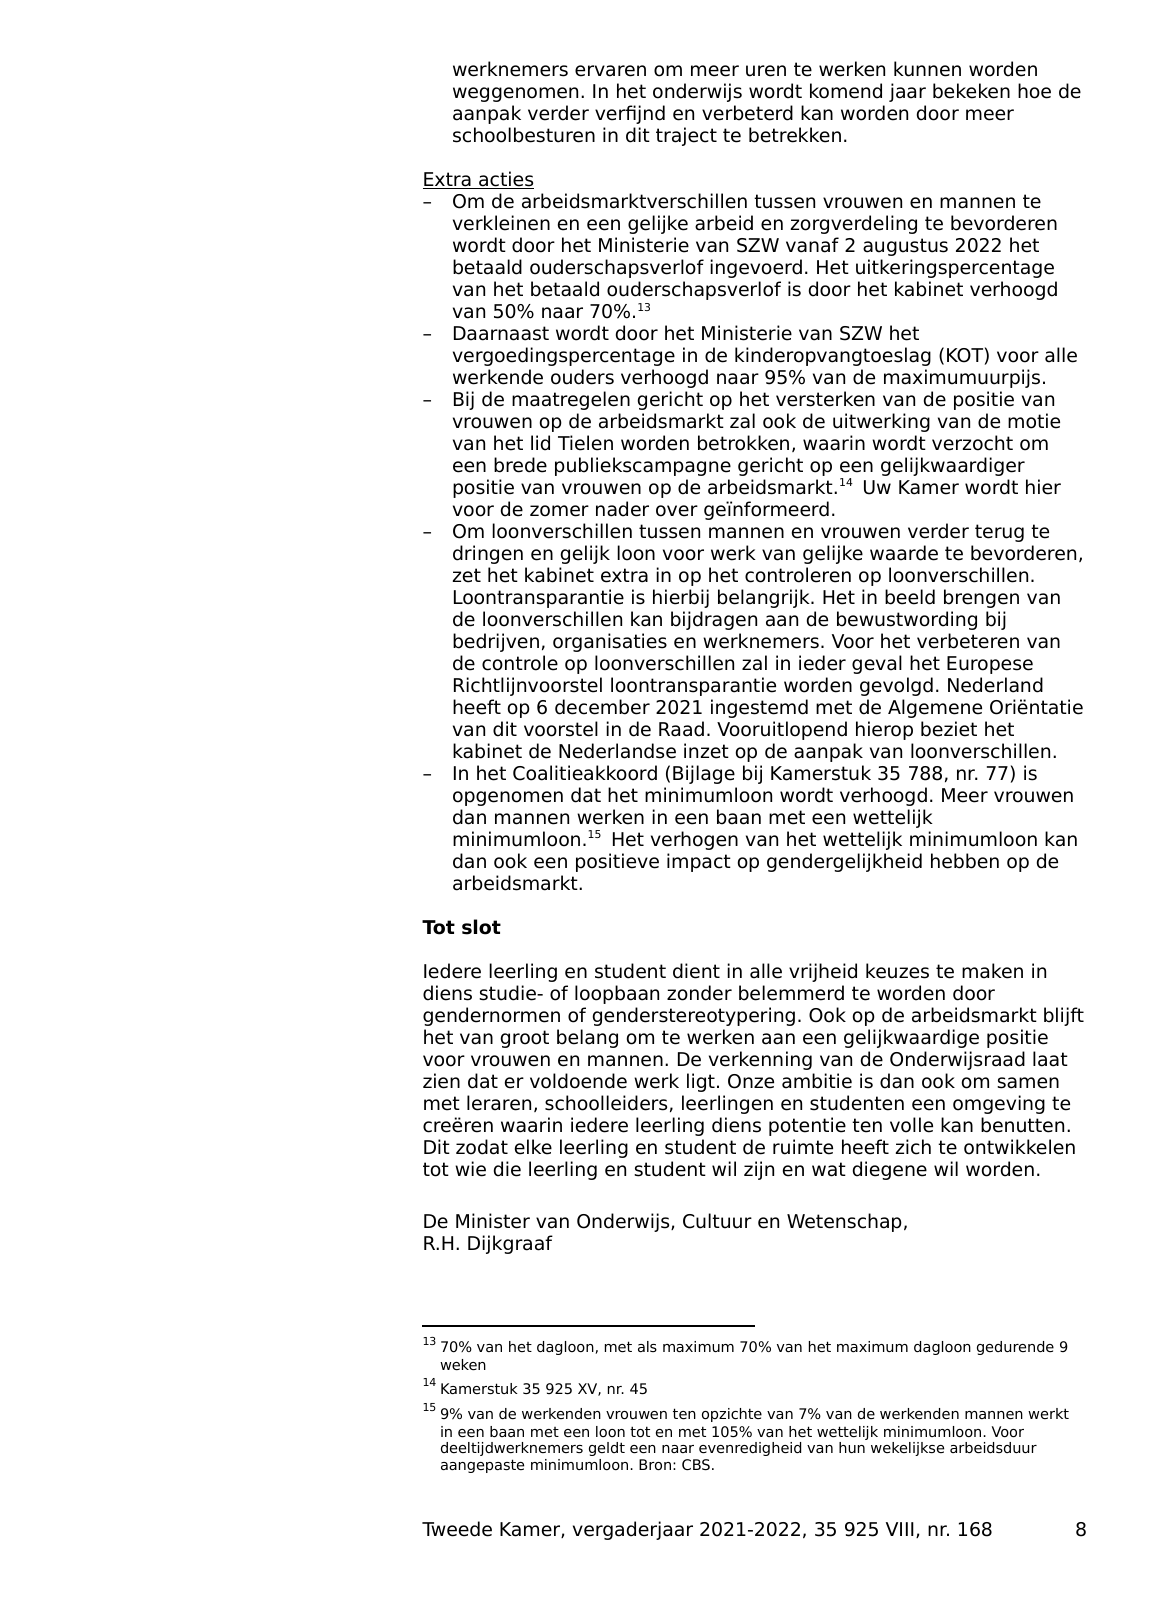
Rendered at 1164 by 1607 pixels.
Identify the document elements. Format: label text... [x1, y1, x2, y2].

text – Daarnaast wordt door het Ministerie van SZW het vergoedingspercentage in de kinderopvangtoeslag (KOT) voor alle werkende ouders verhoogd naar 95% van de maximumuurpijs. [422, 323, 1087, 389]
text – Bij de maatregelen gericht op het versterken van de positie van vrouwen op de arbeidsmarkt zal ook de uitwerking van de motie van het lid Tielen worden betrokken, waarin wordt verzocht om een brede publiekscampagne gericht op een gelijkwaardiger positie van vrouwen op de arbeidsmarkt. Uw Kamer wordt hier voor de zomer nader over geïnformeerd. [422, 389, 1087, 521]
subtitle Extra acties [422, 169, 1087, 191]
text werknemers ervaren om meer uren te werken kunnen worden weggenomen. In het onderwijs wordt komend jaar bekeken hoe de aanpak verder verfijnd en verbeterd kan worden door meer schoolbesturen in dit traject te betrekken. [422, 59, 1087, 147]
text Kamerstuk 35 925 XV, nr. 45 [422, 1377, 1087, 1399]
text 9% van de werkenden vrouwen ten opzichte van 7% van de werkenden mannen werkt in een baan met een loon tot en met 105% van het wettelijk minimumloon. Voor deeltijdwerknemers geldt een naar evenredigheid van hun wekelijkse arbeidsduur aangepaste minimumloon. Bron: CBS. [422, 1402, 1087, 1474]
text – In het Coalitieakkoord (Bijlage bij Kamerstuk 35 788, nr. 77) is opgenomen dat het minimumloon wordt verhoogd. Meer vrouwen dan mannen werken in een baan met een wettelijk minimumloon. Het verhogen van het wettelijk minimumloon kan dan ook een positieve impact op gendergelijkheid hebben op de arbeidsmarkt. [422, 763, 1087, 894]
text Iedere leerling en student dient in alle vrijheid keuzes te maken in diens studie- of loopbaan zonder belemmerd te worden door gendernormen of genderstereotypering. Ook op de arbeidsmarkt blijft het van groot belang om te werken aan een gelijkwaardige positie voor vrouwen en mannen. De verkenning van de Onderwijsraad laat zien dat er voldoende werk ligt. Onze ambitie is dan ook om samen met leraren, schoolleiders, leerlingen en studenten een omgeving te creëren waarin iedere leerling diens potentie ten volle kan benutten. Dit zodat elke leerling en student de ruimte heeft zich te ontwikkelen tot wie die leerling en student wil zijn en wat diegene wil worden. [422, 961, 1087, 1181]
text 70% van het dagloon, met als maximum 70% van het maximum dagloon gedurende 9 weken [422, 1335, 1087, 1374]
text – Om loonverschillen tussen mannen en vrouwen verder terug te dringen en gelijk loon voor werk van gelijke waarde te bevorderen, zet het kabinet extra in op het controleren op loonverschillen. Loontransparantie is hierbij belangrijk. Het in beeld brengen van de loonverschillen kan bijdragen aan de bewustwording bij bedrijven, organisaties en werknemers. Voor het verbeteren van de controle op loonverschillen zal in ieder geval het Europese Richtlijnvoorstel loontransparantie worden gevolgd. Nederland heeft op 6 december 2021 ingestemd met de Algemene Oriëntatie van dit voorstel in de Raad. Vooruitlopend hierop beziet het kabinet de Nederlandse inzet op de aanpak van loonverschillen. [422, 521, 1087, 763]
text De Minister van Onderwijs, Cultuur en Wetenschap, R.H. Dijkgraaf [422, 1211, 1087, 1254]
subtitle Tot slot [422, 917, 1087, 939]
text – Om de arbeidsmarktverschillen tussen vrouwen en mannen te verkleinen en een gelijke arbeid en zorgverdeling te bevorderen wordt door het Ministerie van SZW vanaf 2 augustus 2022 het betaald ouderschapsverlof ingevoerd. Het uitkeringspercentage van het betaald ouderschapsverlof is door het kabinet verhoogd van 50% naar 70%. [422, 191, 1087, 323]
